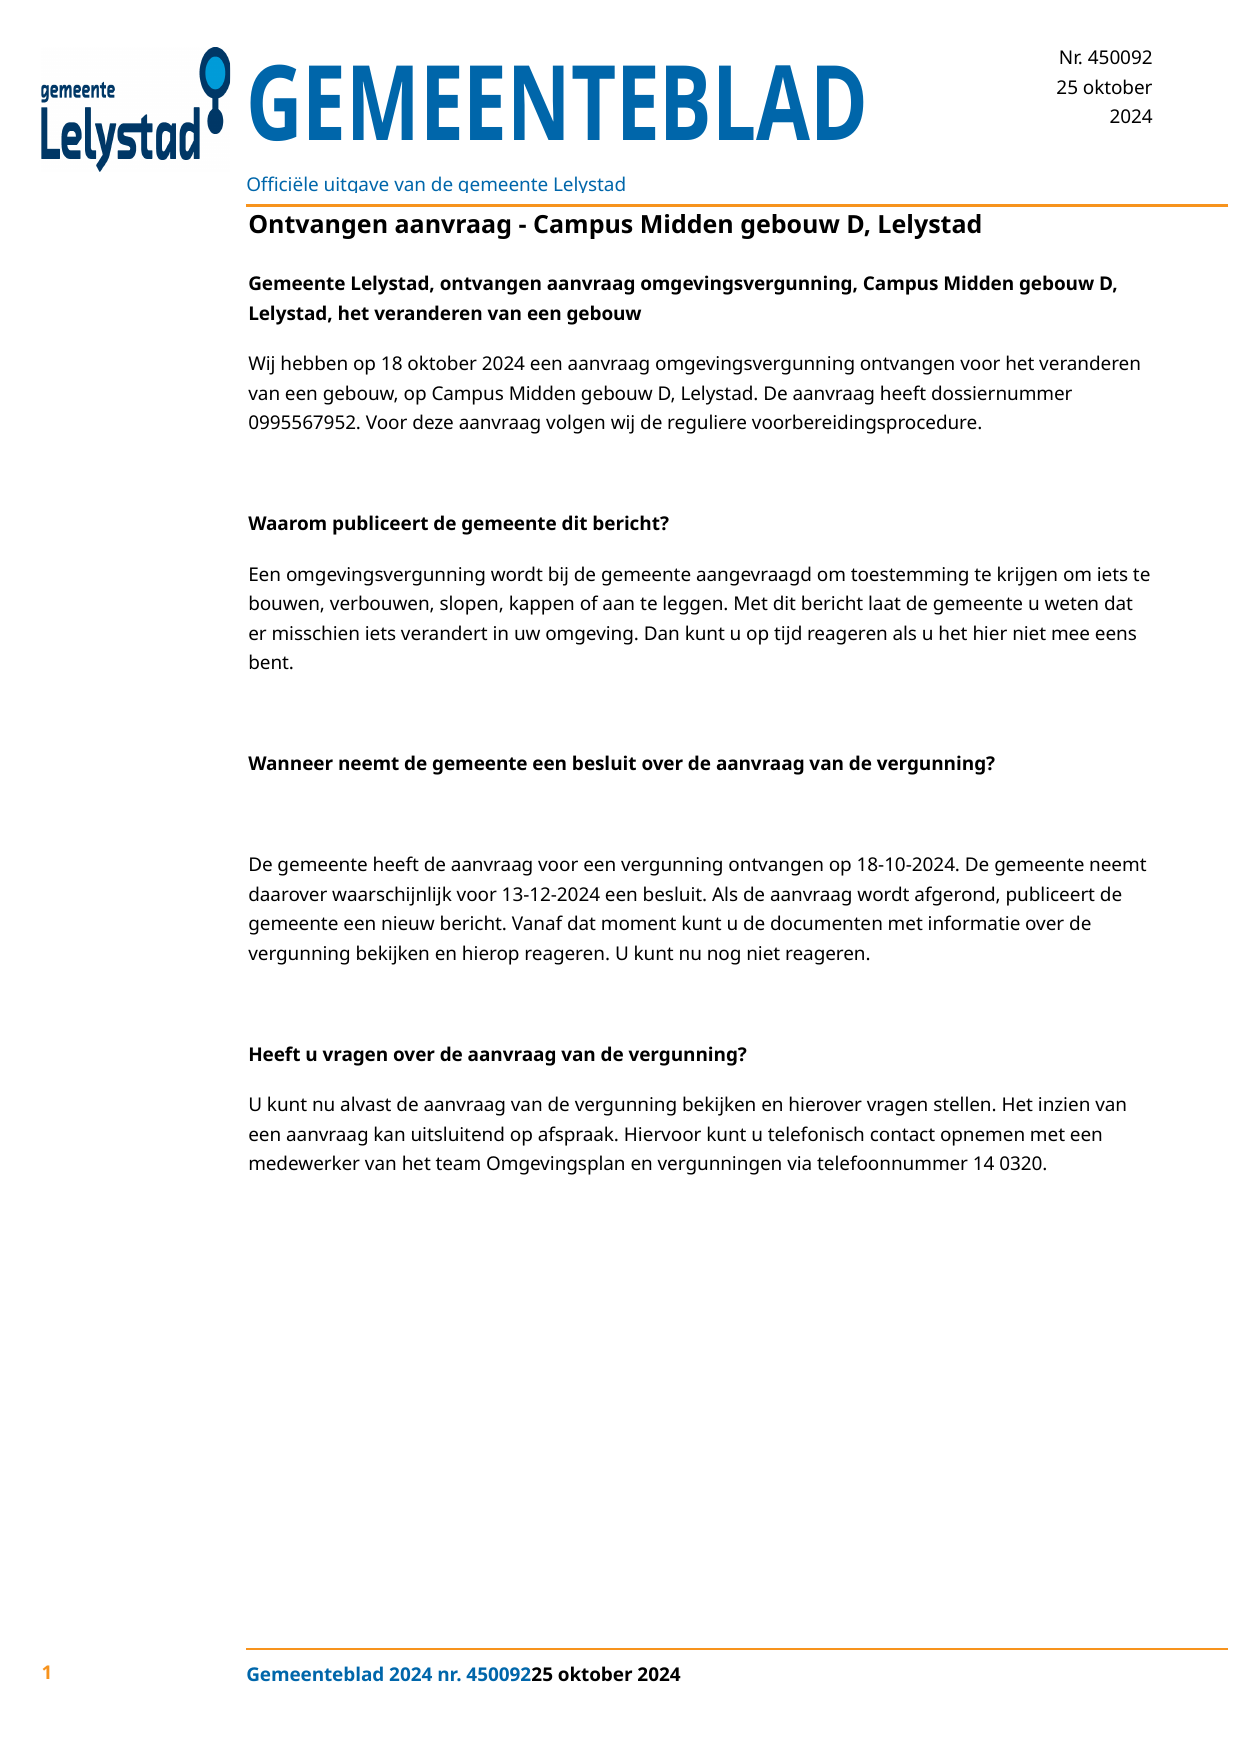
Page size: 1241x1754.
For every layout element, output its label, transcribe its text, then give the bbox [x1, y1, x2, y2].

text Waarom publiceert de gemeente dit bericht? [248, 510, 1152, 536]
text Ontvangen aanvraag - Campus Midden gebouw D, Lelystad [248, 207, 1152, 241]
picture [41, 47, 231, 172]
text Wij hebben op 18 oktober 2024 een aanvraag omgevingsvergunning ontvangen voor het veranderen van een gebouw, op Campus Midden gebouw D, Lelystad. De aanvraag heeft dossiernummer 0995567952. Voor deze aanvraag volgen wij de reguliere voorbereidingsprocedure. [248, 350, 1152, 435]
text De gemeente heeft de aanvraag voor een vergunning ontvangen op 18-10-2024. De gemeente neemt daarover waarschijnlijk voor 13-12-2024 een besluit. Als de aanvraag wordt afgerond, publiceert de gemeente een nieuw bericht. Vanaf dat moment kunt u de documenten met informatie over de vergunning bekijken en hierop reageren. U kunt nu nog niet reageren. [248, 851, 1152, 966]
text Een omgevingsvergunning wordt bij de gemeente aangevraagd om toestemming te krijgen om iets te bouwen, verbouwen, slopen, kappen of aan te leggen. Met dit bericht laat de gemeente u weten dat er misschien iets verandert in uw omgeving. Dan kunt u op tijd reageren als u het hier niet mee eens bent. [248, 561, 1152, 675]
text Gemeente Lelystad, ontvangen aanvraag omgevingsvergunning, Campus Midden gebouw D, Lelystad, het veranderen van een gebouw [248, 270, 1152, 326]
text Wanneer neemt de gemeente een besluit over de aanvraag van de vergunning? [248, 750, 1152, 776]
text U kunt nu alvast de aanvraag van de vergunning bekijken en hierover vragen stellen. Het inzien van een aanvraag kan uitsluitend op afspraak. Hiervoor kunt u telefonisch contact opnemen met een medewerker van het team Omgevingsplan en vergunningen via telefoonnummer 14 0320. [248, 1091, 1152, 1176]
text Heeft u vragen over de aanvraag van de vergunning? [248, 1041, 1152, 1066]
